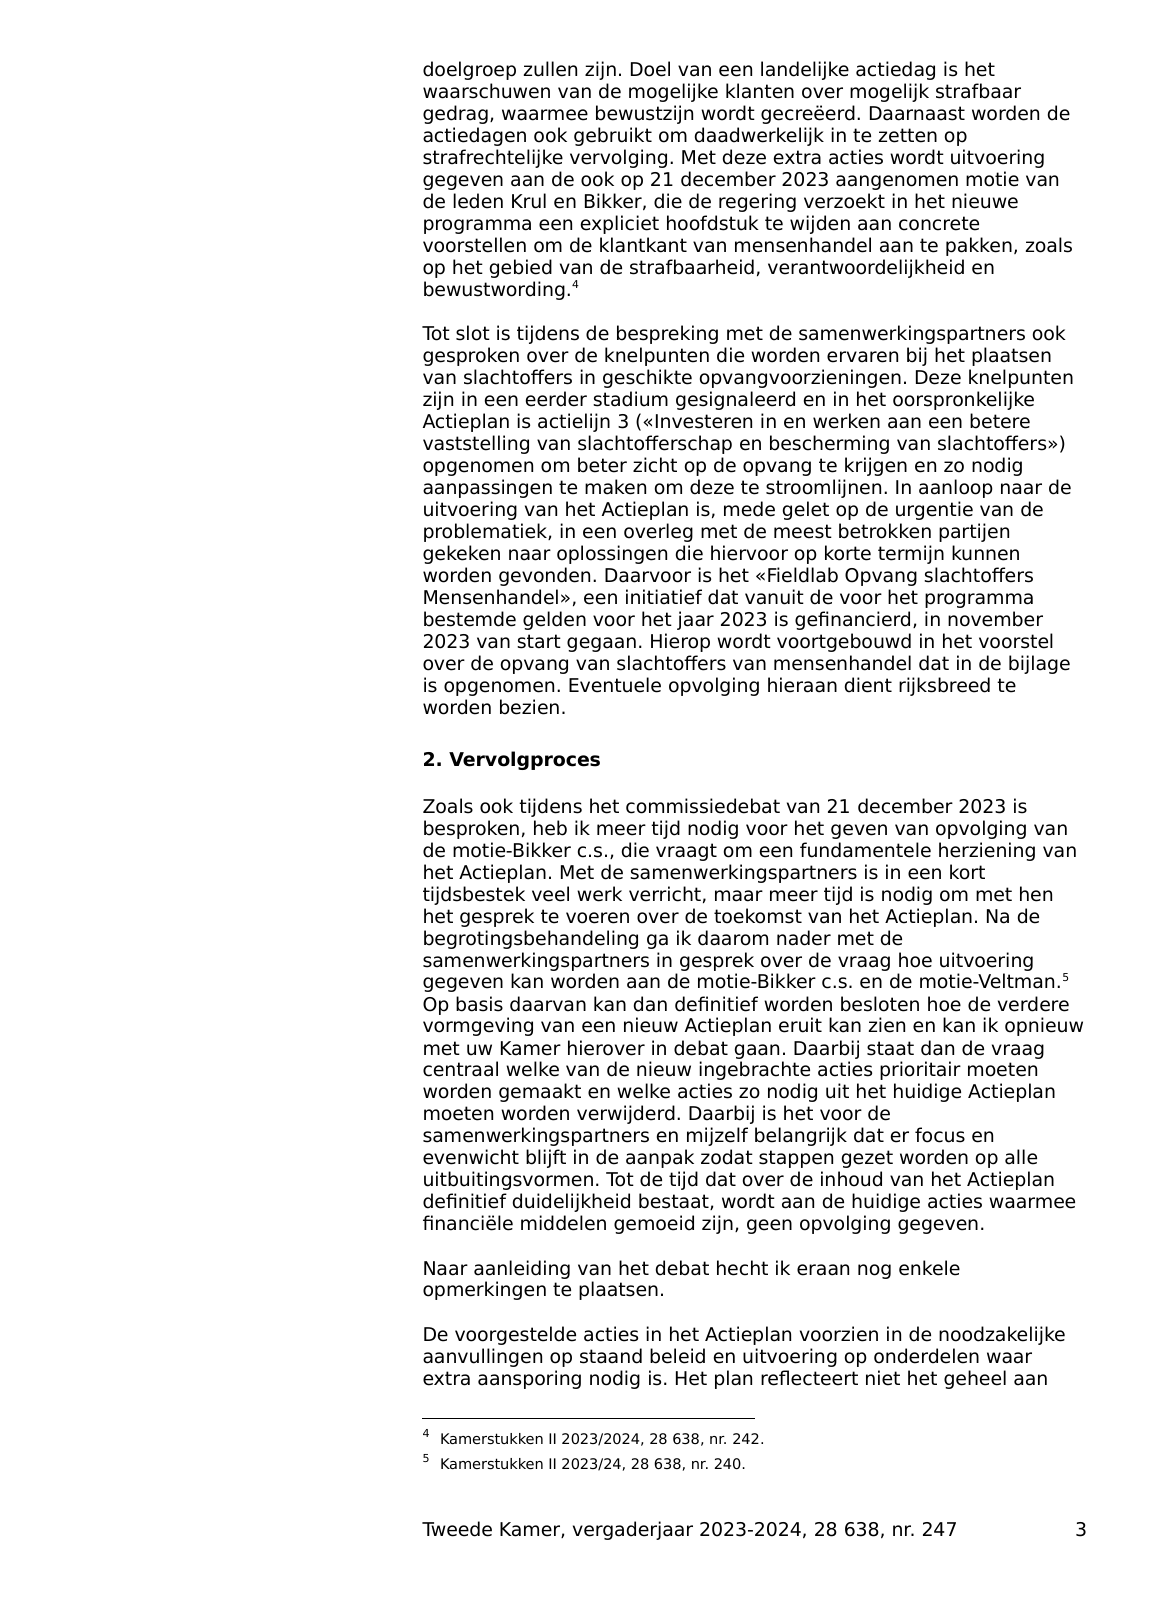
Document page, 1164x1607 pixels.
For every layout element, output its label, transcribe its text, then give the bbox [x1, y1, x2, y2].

text Naar aanleiding van het debat hecht ik eraan nog enkele opmerkingen te plaatsen. [422, 1257, 1087, 1301]
subtitle 2. Vervolgproces [422, 749, 1087, 771]
text Zoals ook tijdens het commissiedebat van 21 december 2023 is besproken, heb ik meer tijd nodig voor het geven van opvolging van de motie-Bikker c.s., die vraagt om een fundamentele herziening van het Actieplan. Met de samenwerkingspartners is in een kort tijdsbestek veel werk verricht, maar meer tijd is nodig om met hen het gesprek te voeren over de toekomst van het Actieplan. Na de begrotingsbehandeling ga ik daarom nader met de samenwerkingspartners in gesprek over de vraag hoe uitvoering gegeven kan worden aan de motie-Bikker c.s. en de motie-Veltman. Op basis daarvan kan dan definitief worden besloten hoe de verdere vormgeving van een nieuw Actieplan eruit kan zien en kan ik opnieuw met uw Kamer hierover in debat gaan. Daarbij staat dan de vraag centraal welke van de nieuw ingebrachte acties prioritair moeten worden gemaakt en welke acties zo nodig uit het huidige Actieplan moeten worden verwijderd. Daarbij is het voor de samenwerkingspartners en mijzelf belangrijk dat er focus en evenwicht blijft in de aanpak zodat stappen gezet worden op alle uitbuitingsvormen. Tot de tijd dat over de inhoud van het Actieplan definitief duidelijkheid bestaat, wordt aan de huidige acties waarmee financiële middelen gemoeid zijn, geen opvolging gegeven. [422, 796, 1087, 1235]
text doelgroep zullen zijn. Doel van een landelijke actiedag is het waarschuwen van de mogelijke klanten over mogelijk strafbaar gedrag, waarmee bewustzijn wordt gecreëerd. Daarnaast worden de actiedagen ook gebruikt om daadwerkelijk in te zetten op strafrechtelijke vervolging. Met deze extra acties wordt uitvoering gegeven aan de ook op 21 december 2023 aangenomen motie van de leden Krul en Bikker, die de regering verzoekt in het nieuwe programma een expliciet hoofdstuk te wijden aan concrete voorstellen om de klantkant van mensenhandel aan te pakken, zoals op het gebied van de strafbaarheid, verantwoordelijkheid en bewustwording. [422, 59, 1087, 301]
text Kamerstukken II 2023/2024, 28 638, nr. 242. [422, 1427, 1087, 1449]
text Kamerstukken II 2023/24, 28 638, nr. 240. [422, 1452, 1087, 1474]
text De voorgestelde acties in het Actieplan voorzien in de noodzakelijke aanvullingen op staand beleid en uitvoering op onderdelen waar extra aansporing nodig is. Het plan reflecteert niet het geheel aan [422, 1323, 1087, 1389]
text Tot slot is tijdens de bespreking met de samenwerkingspartners ook gesproken over de knelpunten die worden ervaren bij het plaatsen van slachtoffers in geschikte opvangvoorzieningen. Deze knelpunten zijn in een eerder stadium gesignaleerd en in het oorspronkelijke Actieplan is actielijn 3 («Investeren in en werken aan een betere vaststelling van slachtofferschap en bescherming van slachtoffers») opgenomen om beter zicht op de opvang te krijgen en zo nodig aanpassingen te maken om deze te stroomlijnen. In aanloop naar de uitvoering van het Actieplan is, mede gelet op de urgentie van de problematiek, in een overleg met de meest betrokken partijen gekeken naar oplossingen die hiervoor op korte termijn kunnen worden gevonden. Daarvoor is het «Fieldlab Opvang slachtoffers Mensenhandel», een initiatief dat vanuit de voor het programma bestemde gelden voor het jaar 2023 is gefinancierd, in november 2023 van start gegaan. Hierop wordt voortgebouwd in het voorstel over de opvang van slachtoffers van mensenhandel dat in de bijlage is opgenomen. Eventuele opvolging hieraan dient rijksbreed te worden bezien. [422, 323, 1087, 719]
